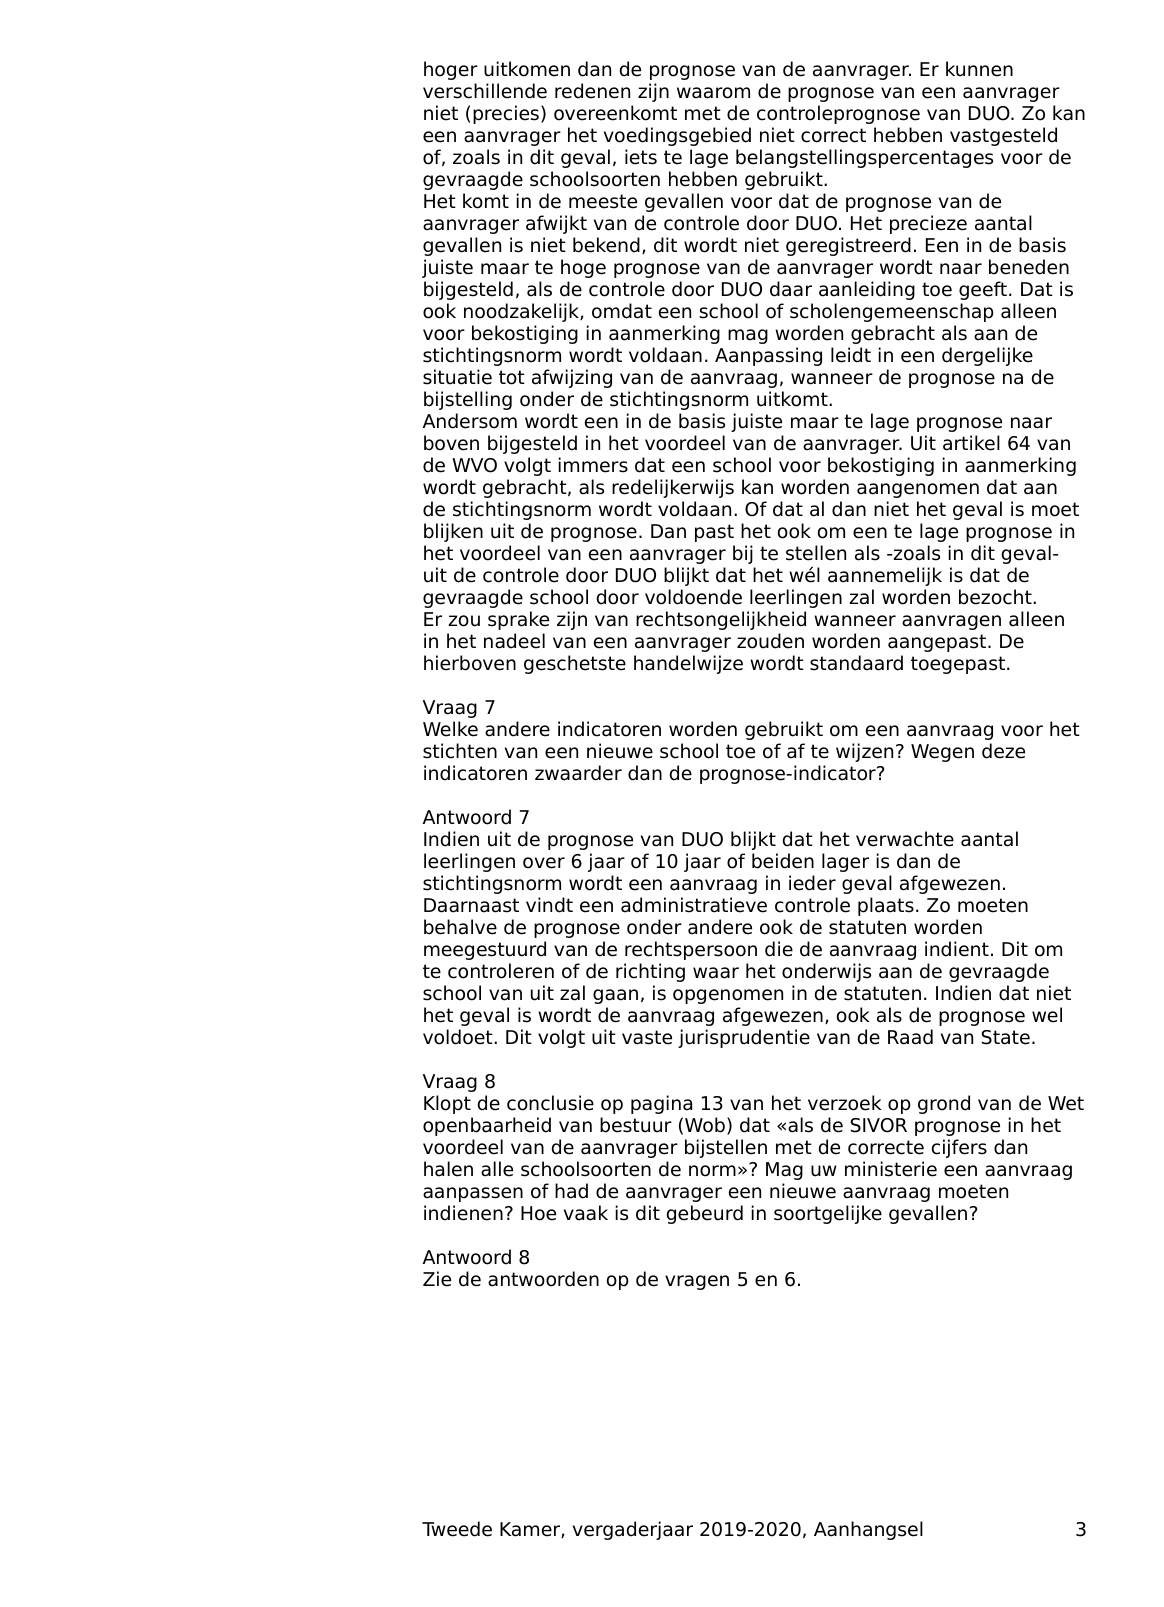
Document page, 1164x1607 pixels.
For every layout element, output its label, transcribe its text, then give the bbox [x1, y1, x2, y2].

text Zie de antwoorden op de vragen 5 en 6. [422, 1269, 1087, 1291]
text Antwoord 7 [422, 807, 1087, 829]
text Antwoord 8 [422, 1247, 1087, 1269]
text Er zou sprake zijn van rechtsongelijkheid wanneer aanvragen alleen in het nadeel van een aanvrager zouden worden aangepast. De hierboven geschetste handelwijze wordt standaard toegepast. [422, 608, 1087, 674]
text hoger uitkomen dan de prognose van de aanvrager. Er kunnen verschillende redenen zijn waarom de prognose van een aanvrager niet (precies) overeenkomt met de controleprognose van DUO. Zo kan een aanvrager het voedingsgebied niet correct hebben vastgesteld of, zoals in dit geval, iets te lage belangstellingspercentages voor de gevraagde schoolsoorten hebben gebruikt. [422, 59, 1087, 191]
text Vraag 7 [422, 697, 1087, 719]
text Andersom wordt een in de basis juiste maar te lage prognose naar boven bijgesteld in het voordeel van de aanvrager. Uit artikel 64 van de WVO volgt immers dat een school voor bekostiging in aanmerking wordt gebracht, als redelijkerwijs kan worden aangenomen dat aan de stichtingsnorm wordt voldaan. Of dat al dan niet het geval is moet blijken uit de prognose. Dan past het ook om een te lage prognose in het voordeel van een aanvrager bij te stellen als -zoals in dit geval- uit de controle door DUO blijkt dat het wél aannemelijk is dat de gevraagde school door voldoende leerlingen zal worden bezocht. [422, 411, 1087, 608]
text Welke andere indicatoren worden gebruikt om een aanvraag voor het stichten van een nieuwe school toe of af te wijzen? Wegen deze indicatoren zwaarder dan de prognose-indicator? [422, 719, 1087, 784]
text Indien uit de prognose van DUO blijkt dat het verwachte aantal leerlingen over 6 jaar of 10 jaar of beiden lager is dan de stichtingsnorm wordt een aanvraag in ieder geval afgewezen. Daarnaast vindt een administratieve controle plaats. Zo moeten behalve de prognose onder andere ook de statuten worden meegestuurd van de rechtspersoon die de aanvraag indient. Dit om te controleren of de richting waar het onderwijs aan de gevraagde school van uit zal gaan, is opgenomen in de statuten. Indien dat niet het geval is wordt de aanvraag afgewezen, ook als de prognose wel voldoet. Dit volgt uit vaste jurisprudentie van de Raad van State. [422, 829, 1087, 1048]
text Vraag 8 [422, 1071, 1087, 1093]
text Klopt de conclusie op pagina 13 van het verzoek op grond van de Wet openbaarheid van bestuur (Wob) dat «als de SIVOR prognose in het voordeel van de aanvrager bijstellen met de correcte cijfers dan halen alle schoolsoorten de norm»? Mag uw ministerie een aanvraag aanpassen of had de aanvrager een nieuwe aanvraag moeten indienen? Hoe vaak is dit gebeurd in soortgelijke gevallen? [422, 1093, 1087, 1224]
text Het komt in de meeste gevallen voor dat de prognose van de aanvrager afwijkt van de controle door DUO. Het precieze aantal gevallen is niet bekend, dit wordt niet geregistreerd. Een in de basis juiste maar te hoge prognose van de aanvrager wordt naar beneden bijgesteld, als de controle door DUO daar aanleiding toe geeft. Dat is ook noodzakelijk, omdat een school of scholengemeenschap alleen voor bekostiging in aanmerking mag worden gebracht als aan de stichtingsnorm wordt voldaan. Aanpassing leidt in een dergelijke situatie tot afwijzing van de aanvraag, wanneer de prognose na de bijstelling onder de stichtingsnorm uitkomt. [422, 191, 1087, 411]
